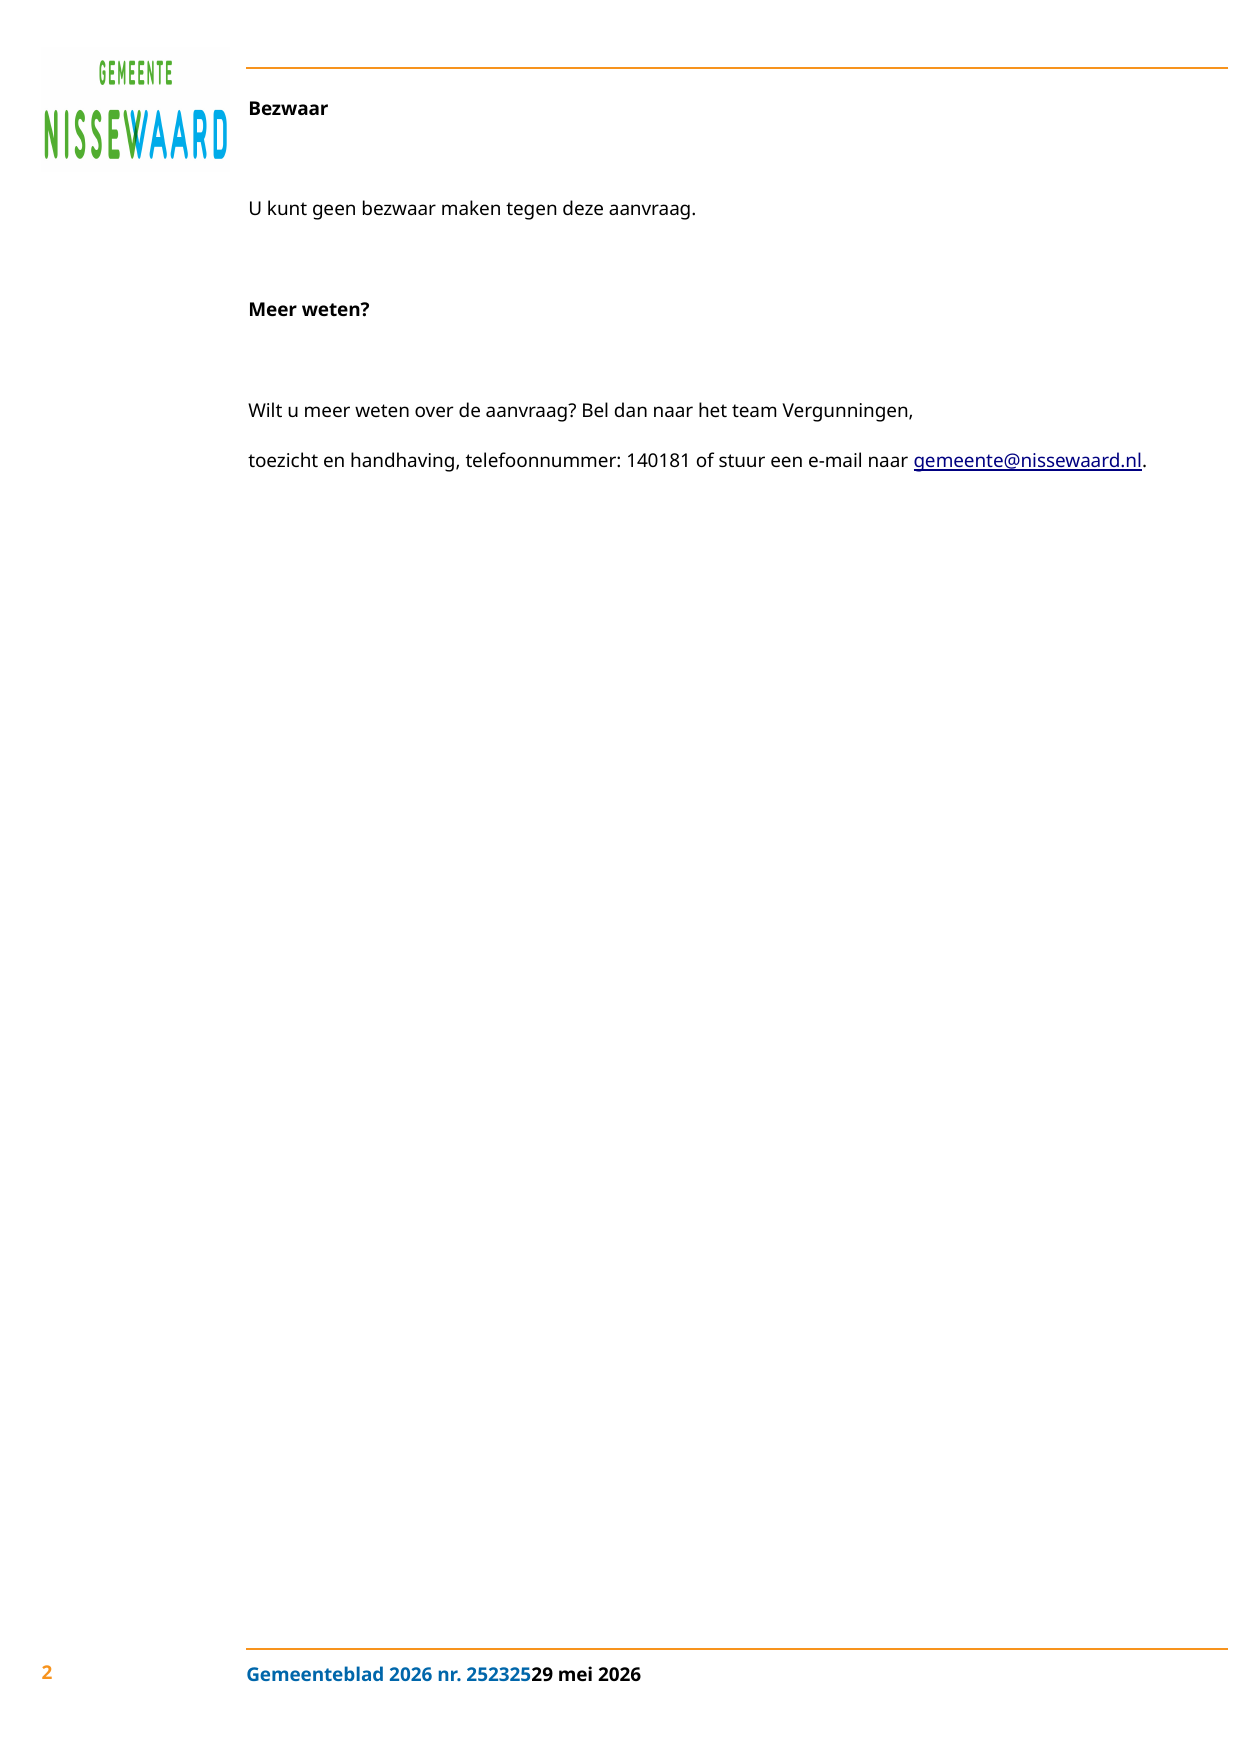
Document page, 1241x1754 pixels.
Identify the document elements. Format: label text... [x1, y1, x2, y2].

text U kunt geen bezwaar maken tegen deze aanvraag. [248, 196, 1152, 221]
text toezicht en handhaving, telefoonnummer: 140181 of stuur een e-mail naar gemeente@nissewaard.nl. [248, 448, 1152, 473]
text Bezwaar [248, 95, 1152, 121]
text Meer weten? [248, 296, 1152, 322]
picture [41, 47, 231, 172]
text Wilt u meer weten over de aanvraag? Bel dan naar het team Vergunningen, [248, 397, 1152, 423]
